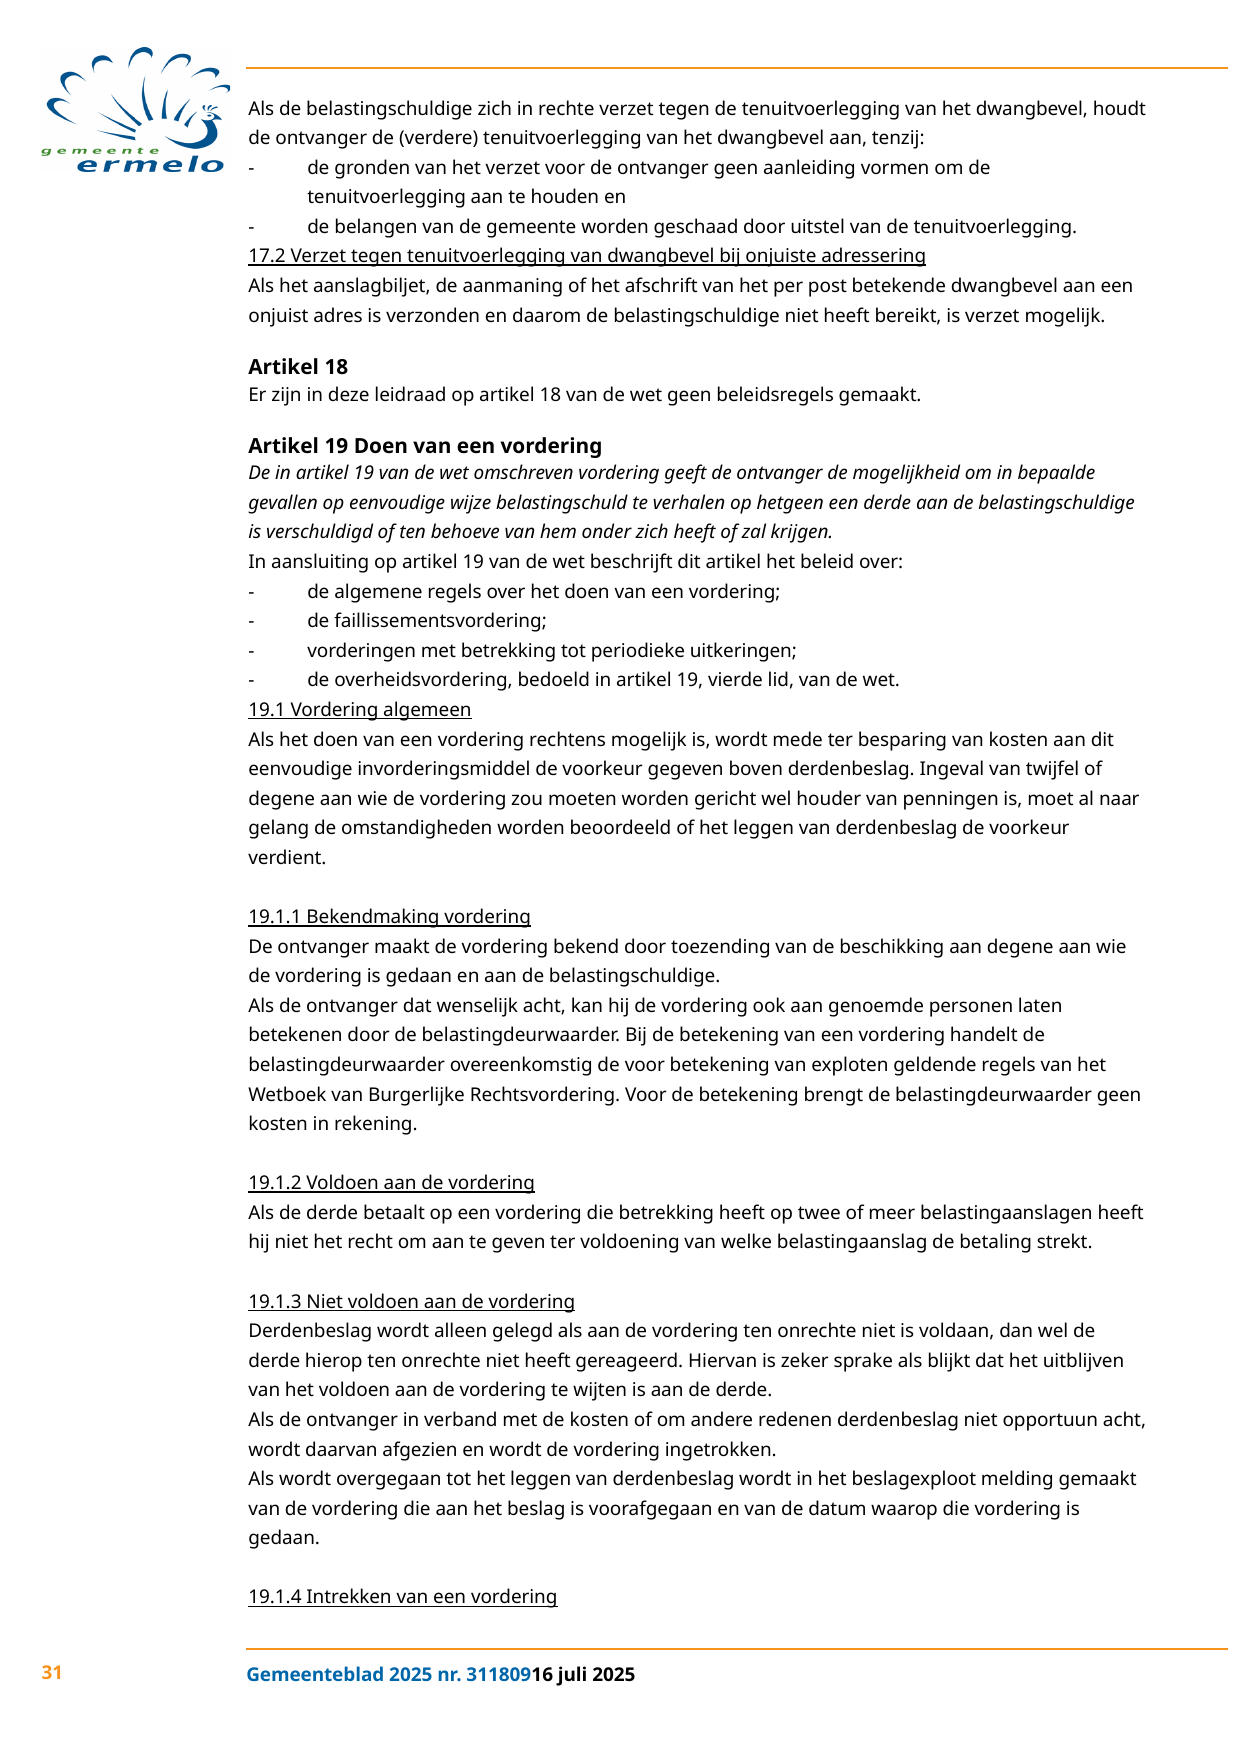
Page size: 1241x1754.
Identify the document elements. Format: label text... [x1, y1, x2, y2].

text 19.1 Vordering algemeen [248, 696, 1152, 722]
text Artikel 19 Doen van een vordering [248, 431, 1152, 459]
text 17.2 Verzet tegen tenuitvoerlegging van dwangbevel bij onjuiste adressering [248, 243, 1152, 268]
list vorderingen met betrekking tot periodieke uitkeringen; [248, 637, 1152, 663]
text 19.1.3 Niet voldoen aan de vordering [248, 1288, 1152, 1314]
text Als wordt overgegaan tot het leggen van derdenbeslag wordt in het beslagexploot melding gemaakt van de vordering die aan het beslag is voorafgegaan en van de datum waarop die vordering is gedaan. [248, 1465, 1152, 1550]
text Artikel 18 [248, 352, 1152, 381]
text Als het aanslagbiljet, de aanmaning of het afschrift van het per post betekende dwangbevel aan een onjuist adres is verzonden en daarom de belastingschuldige niet heeft bereikt, is verzet mogelijk. [248, 272, 1152, 328]
list de gronden van het verzet voor de ontvanger geen aanleiding vormen om de tenuitvoerlegging aan te houden en [248, 154, 1152, 209]
text Er zijn in deze leidraad op artikel 18 van de wet geen beleidsregels gemaakt. [248, 381, 1152, 406]
text Derdenbeslag wordt alleen gelegd als aan de vordering ten onrechte niet is voldaan, dan wel de derde hierop ten onrechte niet heeft gereageerd. Hiervan is zeker sprake als blijkt dat het uitblijven van het voldoen aan de vordering te wijten is aan de derde. [248, 1317, 1152, 1402]
text Als het doen van een vordering rechtens mogelijk is, wordt mede ter besparing van kosten aan dit eenvoudige invorderingsmiddel de voorkeur gegeven boven derdenbeslag. Ingeval van twijfel of degene aan wie de vordering zou moeten worden gericht wel houder van penningen is, moet al naar gelang de omstandigheden worden beoordeeld of het leggen van derdenbeslag de voorkeur verdient. [248, 726, 1152, 870]
text Als de ontvanger in verband met de kosten of om andere redenen derdenbeslag niet opportuun acht, wordt daarvan afgezien en wordt de vordering ingetrokken. [248, 1406, 1152, 1462]
text 19.1.2 Voldoen aan de vordering [248, 1169, 1152, 1195]
picture [41, 47, 231, 172]
text 19.1.4 Intrekken van een vordering [248, 1584, 1152, 1609]
text De ontvanger maakt de vordering bekend door toezending van de beschikking aan degene aan wie de vordering is gedaan en aan de belastingschuldige. [248, 933, 1152, 988]
list de belangen van de gemeente worden geschaad door uitstel van de tenuitvoerlegging. [248, 213, 1152, 239]
text In aansluiting op artikel 19 van de wet beschrijft dit artikel het beleid over: [248, 548, 1152, 574]
text De in artikel 19 van de wet omschreven vordering geeft de ontvanger de mogelijkheid om in bepaalde gevallen op eenvoudige wijze belastingschuld te verhalen op hetgeen een derde aan de belastingschuldige is verschuldigd of ten behoeve van hem onder zich heeft of zal krijgen. [248, 459, 1152, 544]
text Als de derde betaalt op een vordering die betrekking heeft op twee of meer belastingaanslagen heeft hij niet het recht om aan te geven ter voldoening van welke belastingaanslag de betaling strekt. [248, 1199, 1152, 1254]
text Als de belastingschuldige zich in rechte verzet tegen de tenuitvoerlegging van het dwangbevel, houdt de ontvanger de (verdere) tenuitvoerlegging van het dwangbevel aan, tenzij: [248, 95, 1152, 150]
list de faillissementsvordering; [248, 607, 1152, 633]
list de algemene regels over het doen van een vordering; [248, 578, 1152, 604]
text Als de ontvanger dat wenselijk acht, kan hij de vordering ook aan genoemde personen laten betekenen door de belastingdeurwaarder. Bij de betekening van een vordering handelt de belastingdeurwaarder overeenkomstig de voor betekening van exploten geldende regels van het Wetboek van Burgerlijke Rechtsvordering. Voor de betekening brengt de belastingdeurwaarder geen kosten in rekening. [248, 992, 1152, 1136]
list de overheidsvordering, bedoeld in artikel 19, vierde lid, van de wet. [248, 667, 1152, 692]
text 19.1.1 Bekendmaking vordering [248, 903, 1152, 929]
